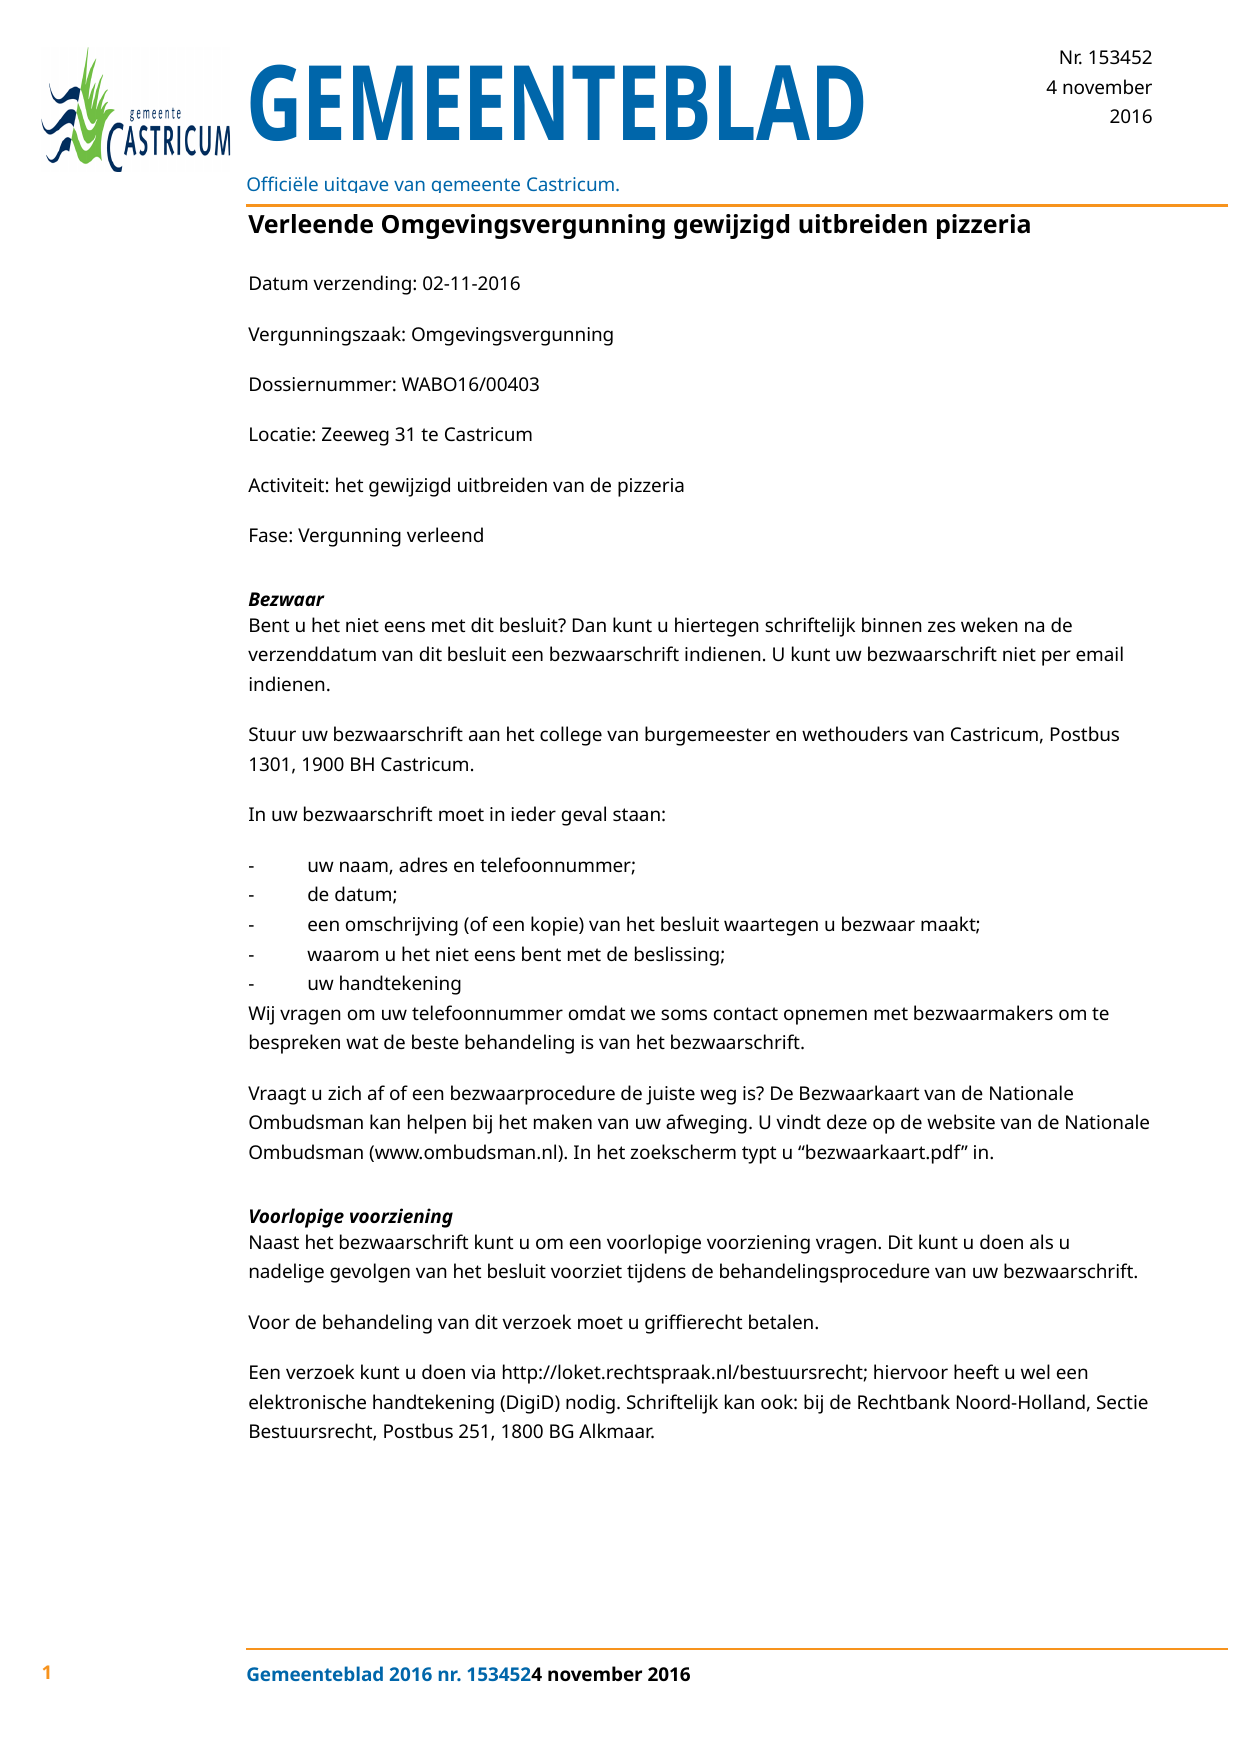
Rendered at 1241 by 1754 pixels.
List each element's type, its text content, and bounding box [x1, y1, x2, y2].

list uw naam, adres en telefoonnummer; [248, 852, 1152, 878]
text Naast het bezwaarschrift kunt u om een voorlopige voorziening vragen. Dit kunt u doen als u nadelige gevolgen van het besluit voorziet tijdens de behandelingsprocedure van uw bezwaarschrift. [248, 1229, 1152, 1284]
text Voorlopige voorziening [248, 1203, 1152, 1229]
text Activiteit: het gewijzigd uitbreiden van de pizzeria [248, 472, 1152, 498]
text Locatie: Zeeweg 31 te Castricum [248, 422, 1152, 447]
text Wij vragen om uw telefoonnummer omdat we soms contact opnemen met bezwaarmakers om te bespreken wat de beste behandeling is van het bezwaarschrift. [248, 1000, 1152, 1055]
text Verleende Omgevingsvergunning gewijzigd uitbreiden pizzeria [248, 207, 1152, 241]
list een omschrijving (of een kopie) van het besluit waartegen u bezwaar maakt; [248, 911, 1152, 937]
list uw handtekening [248, 970, 1152, 996]
text Vergunningszaak: Omgevingsvergunning [248, 321, 1152, 346]
text Dossiernummer: WABO16/00403 [248, 371, 1152, 397]
text Vraagt u zich af of een bezwaarprocedure de juiste weg is? De Bezwaarkaart van de Nationale Ombudsman kan helpen bij het maken van uw afweging. U vindt deze op de website van de Nationale Ombudsman (www.ombudsman.nl). In het zoekscherm typt u “bezwaarkaart.pdf” in. [248, 1080, 1152, 1165]
text Bezwaar [248, 586, 1152, 612]
list waarom u het niet eens bent met de beslissing; [248, 941, 1152, 967]
text Voor de behandeling van dit verzoek moet u griffierecht betalen. [248, 1309, 1152, 1334]
text Fase: Vergunning verleend [248, 522, 1152, 548]
text Een verzoek kunt u doen via http://loket.rechtspraak.nl/bestuursrecht; hiervoor heeft u wel een elektronische handtekening (DigiD) nodig. Schriftelijk kan ook: bij de Rechtbank Noord-Holland, Sectie Bestuursrecht, Postbus 251, 1800 BG Alkmaar. [248, 1359, 1152, 1444]
text Bent u het niet eens met dit besluit? Dan kunt u hiertegen schriftelijk binnen zes weken na de verzenddatum van dit besluit een bezwaarschrift indienen. U kunt uw bezwaarschrift niet per email indienen. [248, 612, 1152, 697]
list de datum; [248, 882, 1152, 907]
text In uw bezwaarschrift moet in ieder geval staan: [248, 802, 1152, 827]
text Stuur uw bezwaarschrift aan het college van burgemeester en wethouders van Castricum, Postbus 1301, 1900 BH Castricum. [248, 722, 1152, 777]
text Datum verzending: 02-11-2016 [248, 270, 1152, 296]
picture [41, 47, 231, 172]
